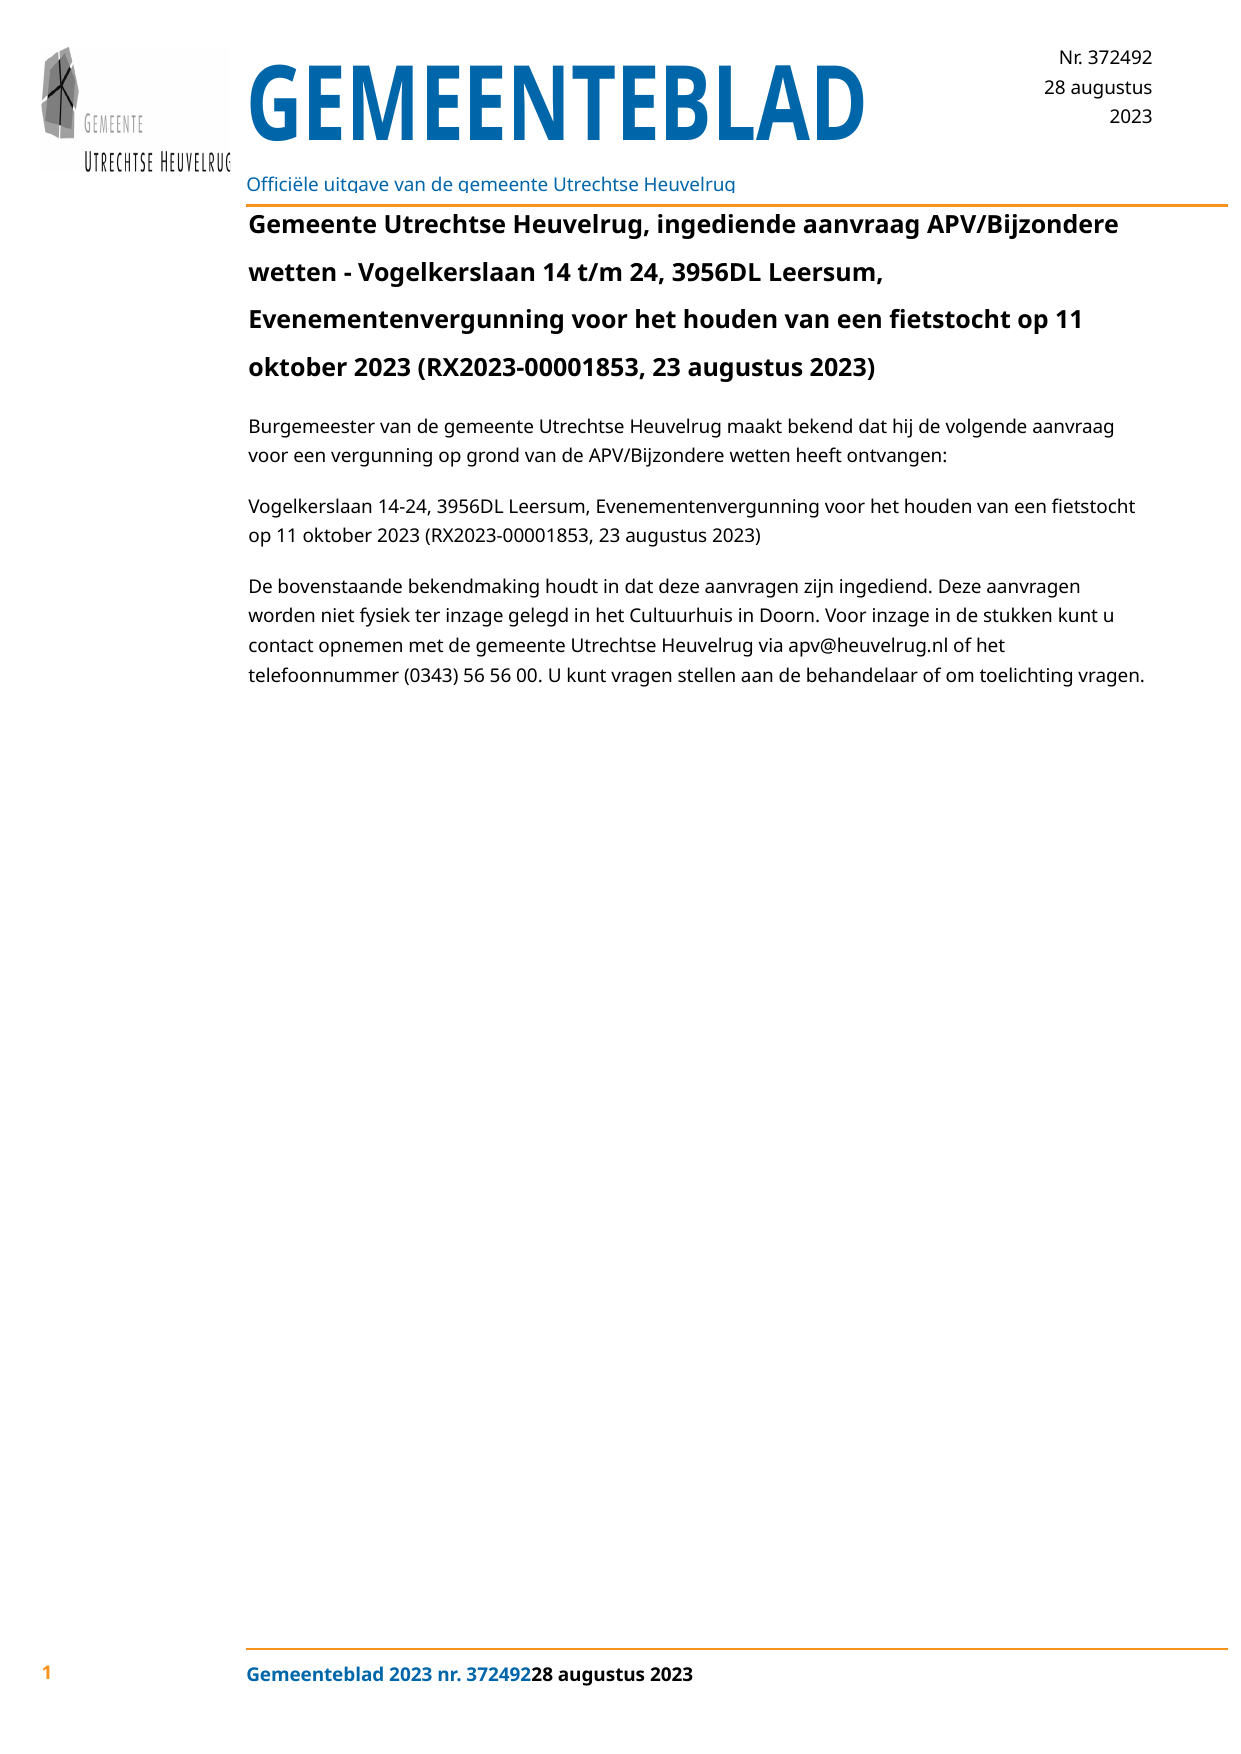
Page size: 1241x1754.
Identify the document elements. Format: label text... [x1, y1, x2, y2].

picture [41, 47, 231, 172]
text Burgemeester van de gemeente Utrechtse Heuvelrug maakt bekend dat hij de volgende aanvraag voor een vergunning op grond van de APV/Bijzondere wetten heeft ontvangen: [248, 413, 1152, 468]
text De bovenstaande bekendmaking houdt in dat deze aanvragen zijn ingediend. Deze aanvragen worden niet fysiek ter inzage gelegd in het Cultuurhuis in Doorn. Voor inzage in de stukken kunt u contact opnemen met de gemeente Utrechtse Heuvelrug via apv@heuvelrug.nl of het telefoonnummer (0343) 56 56 00. U kunt vragen stellen aan de behandelaar of om toelichting vragen. [248, 573, 1152, 688]
text Gemeente Utrechtse Heuvelrug, ingediende aanvraag APV/Bijzondere wetten - Vogelkerslaan 14 t/m 24, 3956DL Leersum, Evenementenvergunning voor het houden van een fietstocht op 11 oktober 2023 (RX2023-00001853, 23 augustus 2023) [248, 207, 1152, 384]
text Vogelkerslaan 14-24, 3956DL Leersum, Evenementenvergunning voor het houden van een fietstocht op 11 oktober 2023 (RX2023-00001853, 23 augustus 2023) [248, 493, 1152, 548]
